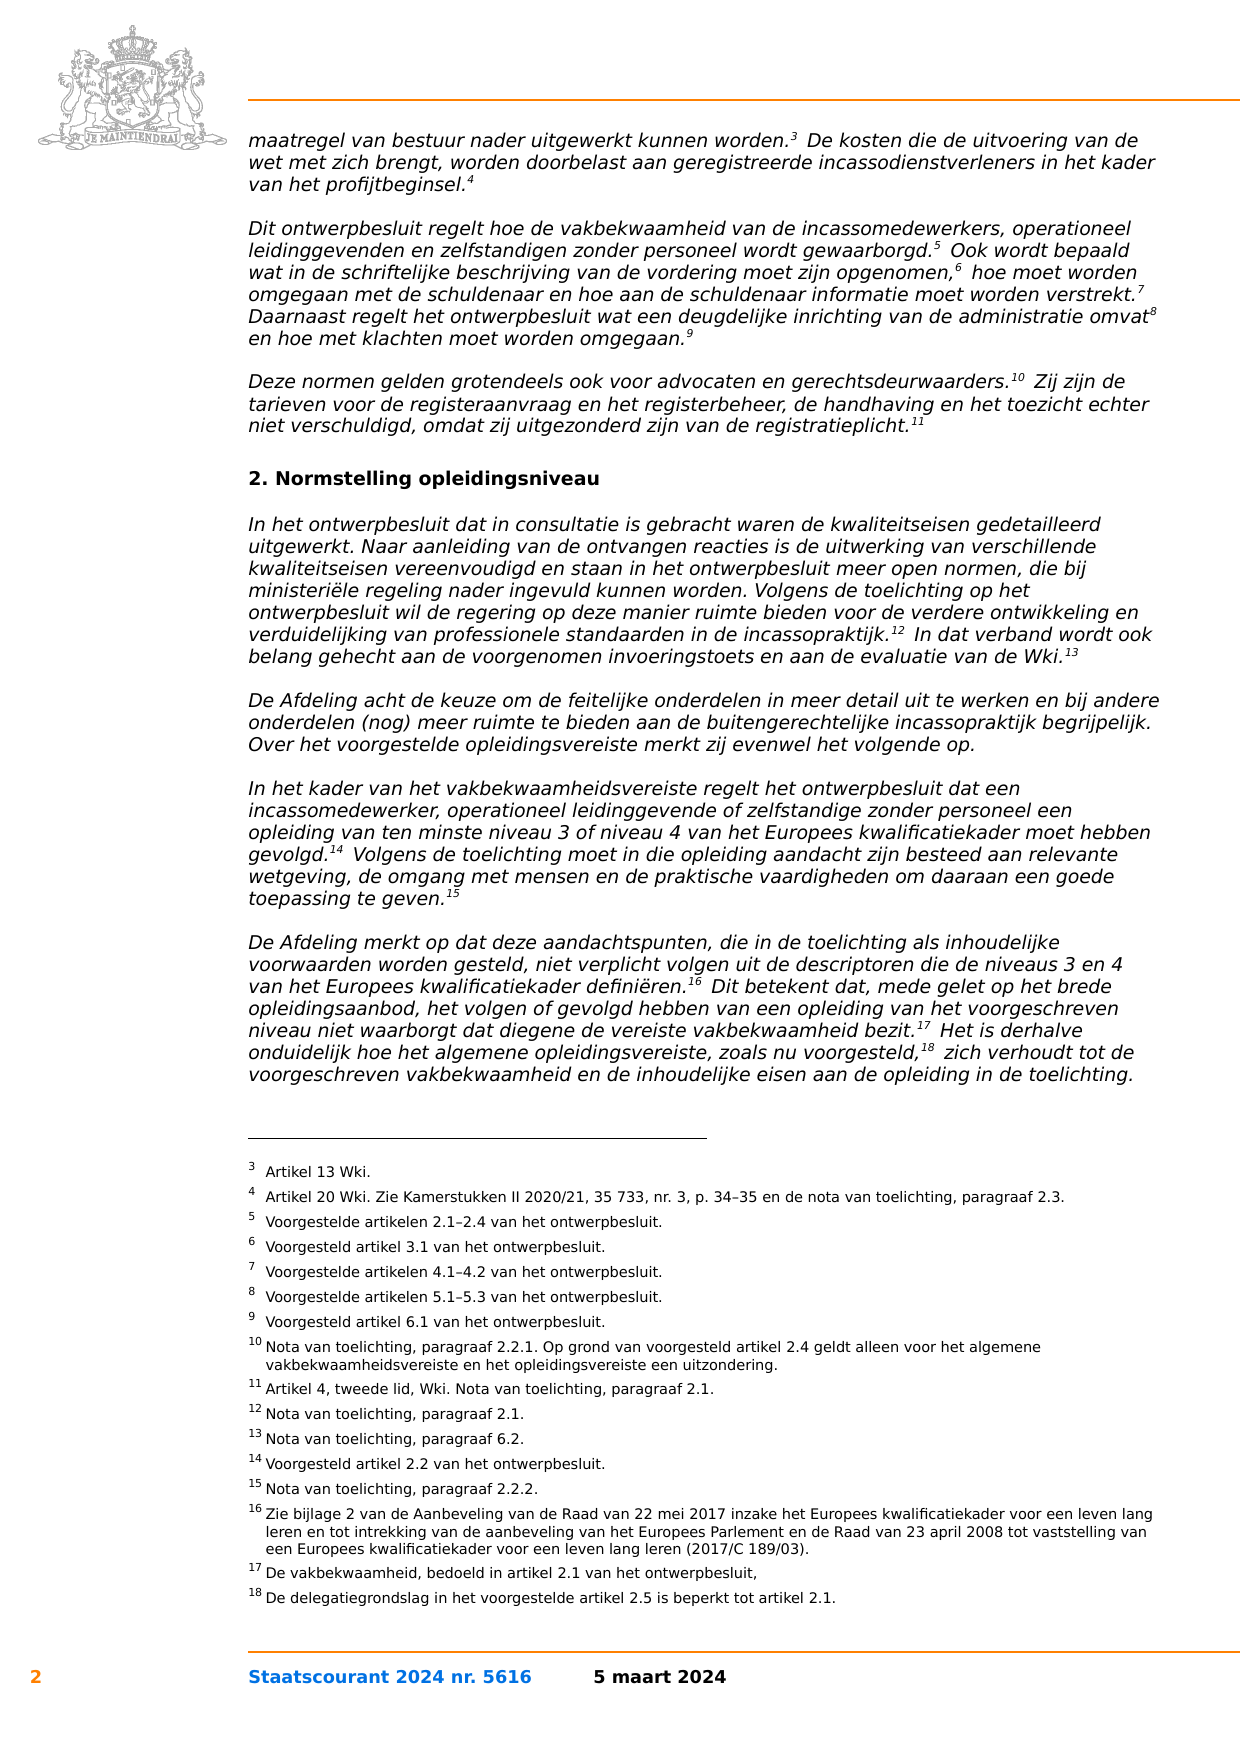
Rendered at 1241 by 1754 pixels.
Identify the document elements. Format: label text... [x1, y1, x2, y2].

text Nota van toelichting, paragraaf 6.2. [248, 1427, 1163, 1449]
text Artikel 20 Wki. Zie Kamerstukken II 2020/21, 35 733, nr. 3, p. 34–35 en de nota van toelichting, paragraaf 2.3. [248, 1185, 1163, 1207]
text De Afdeling merkt op dat deze aandachtspunten, die in de toelichting als inhoudelijke voorwaarden worden gesteld, niet verplicht volgen uit de descriptoren die de niveaus 3 en 4 van het Europees kwalificatiekader definiëren. Dit betekent dat, mede gelet op het brede opleidingsaanbod, het volgen of gevolgd hebben van een opleiding van het voorgeschreven niveau niet waarborgt dat diegene de vereiste vakbekwaamheid bezit. Het is derhalve onduidelijk hoe het algemene opleidingsvereiste, zoals nu voorgesteld, zich verhoudt tot de voorgeschreven vakbekwaamheid en de inhoudelijke eisen aan de opleiding in de toelichting. [248, 932, 1163, 1086]
text Dit ontwerpbesluit regelt hoe de vakbekwaamheid van de incassomedewerkers, operationeel leidinggevenden en zelfstandigen zonder personeel wordt gewaarborgd. Ook wordt bepaald wat in de schriftelijke beschrijving van de vordering moet zijn opgenomen, hoe moet worden omgegaan met de schuldenaar en hoe aan de schuldenaar informatie moet worden verstrekt. Daarnaast regelt het ontwerpbesluit wat een deugdelijke inrichting van de administratie omvat en hoe met klachten moet worden omgegaan. [248, 218, 1163, 349]
text De vakbekwaamheid, bedoeld in artikel 2.1 van het ontwerpbesluit, [248, 1561, 1163, 1583]
subtitle 2. Normstelling opleidingsniveau [248, 467, 1163, 489]
text De Afdeling acht de keuze om de feitelijke onderdelen in meer detail uit te werken en bij andere onderdelen (nog) meer ruimte te bieden aan de buitengerechtelijke incassopraktijk begrijpelijk. Over het voorgestelde opleidingsvereiste merkt zij evenwel het volgende op. [248, 690, 1163, 756]
text Deze normen gelden grotendeels ook voor advocaten en gerechtsdeurwaarders. Zij zijn de tarieven voor de registeraanvraag en het registerbeheer, de handhaving en het toezicht echter niet verschuldigd, omdat zij uitgezonderd zijn van de registratieplicht. [248, 371, 1163, 437]
text Zie bijlage 2 van de Aanbeveling van de Raad van 22 mei 2017 inzake het Europees kwalificatiekader voor een leven lang leren en tot intrekking van de aanbeveling van het Europees Parlement en de Raad van 23 april 2008 tot vaststelling van een Europees kwalificatiekader voor een leven lang leren (2017/C 189/03). [248, 1502, 1163, 1558]
text In het ontwerpbesluit dat in consultatie is gebracht waren de kwaliteitseisen gedetailleerd uitgewerkt. Naar aanleiding van de ontvangen reacties is de uitwerking van verschillende kwaliteitseisen vereenvoudigd en staan in het ontwerpbesluit meer open normen, die bij ministeriële regeling nader ingevuld kunnen worden. Volgens de toelichting op het ontwerpbesluit wil de regering op deze manier ruimte bieden voor de verdere ontwikkeling en verduidelijking van professionele standaarden in de incassopraktijk. In dat verband wordt ook belang gehecht aan de voorgenomen invoeringstoets en aan de evaluatie van de Wki. [248, 514, 1163, 668]
picture [38, 25, 227, 150]
text Voorgesteld artikel 2.2 van het ontwerpbesluit. [248, 1452, 1163, 1474]
text Voorgestelde artikelen 4.1–4.2 van het ontwerpbesluit. [248, 1260, 1163, 1282]
text Nota van toelichting, paragraaf 2.2.1. Op grond van voorgesteld artikel 2.4 geldt alleen voor het algemene vakbekwaamheidsvereiste en het opleidingsvereiste een uitzondering. [248, 1335, 1163, 1374]
text maatregel van bestuur nader uitgewerkt kunnen worden. De kosten die de uitvoering van de wet met zich brengt, worden doorbelast aan geregistreerde incassodienstverleners in het kader van het profijtbeginsel. [248, 130, 1163, 196]
text In het kader van het vakbekwaamheidsvereiste regelt het ontwerpbesluit dat een incassomedewerker, operationeel leidinggevende of zelfstandige zonder personeel een opleiding van ten minste niveau 3 of niveau 4 van het Europees kwalificatiekader moet hebben gevolgd. Volgens de toelichting moet in die opleiding aandacht zijn besteed aan relevante wetgeving, de omgang met mensen en de praktische vaardigheden om daaraan een goede toepassing te geven. [248, 778, 1163, 910]
text Nota van toelichting, paragraaf 2.1. [248, 1402, 1163, 1424]
text Voorgesteld artikel 6.1 van het ontwerpbesluit. [248, 1310, 1163, 1332]
text Artikel 13 Wki. [248, 1160, 1163, 1182]
text Voorgesteld artikel 3.1 van het ontwerpbesluit. [248, 1235, 1163, 1257]
text Nota van toelichting, paragraaf 2.2.2. [248, 1477, 1163, 1499]
text Voorgestelde artikelen 2.1–2.4 van het ontwerpbesluit. [248, 1210, 1163, 1232]
text De delegatiegrondslag in het voorgestelde artikel 2.5 is beperkt tot artikel 2.1. [248, 1586, 1163, 1608]
text Artikel 4, tweede lid, Wki. Nota van toelichting, paragraaf 2.1. [248, 1377, 1163, 1399]
text Voorgestelde artikelen 5.1–5.3 van het ontwerpbesluit. [248, 1285, 1163, 1307]
